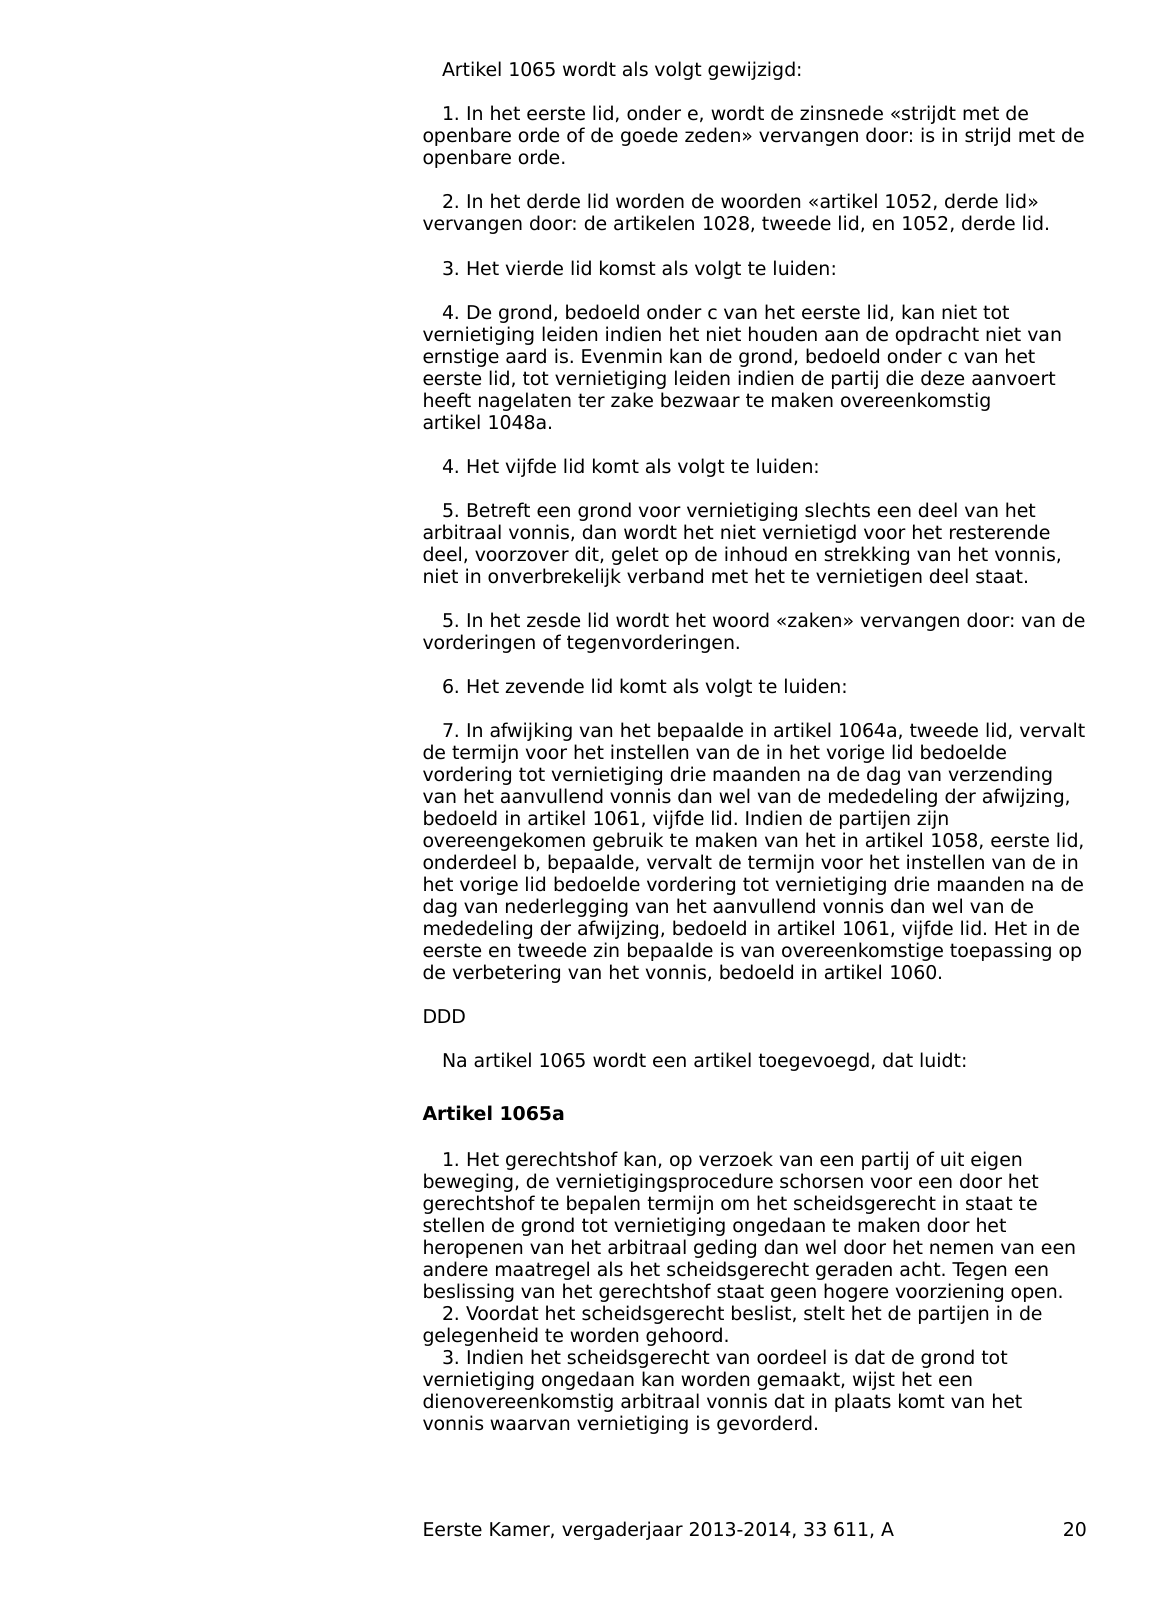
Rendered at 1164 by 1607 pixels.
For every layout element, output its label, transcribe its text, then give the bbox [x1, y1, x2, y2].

text 3. Indien het scheidsgerecht van oordeel is dat de grond tot vernietiging ongedaan kan worden gemaakt, wijst het een dienovereenkomstig arbitraal vonnis dat in plaats komt van het vonnis waarvan vernietiging is gevorderd. [422, 1347, 1087, 1435]
text 5. Betreft een grond voor vernietiging slechts een deel van het arbitraal vonnis, dan wordt het niet vernietigd voor het resterende deel, voorzover dit, gelet op de inhoud en strekking van het vonnis, niet in onverbrekelijk verband met het te vernietigen deel staat. [422, 500, 1087, 588]
text Artikel 1065 wordt als volgt gewijzigd: [422, 59, 1087, 81]
text 3. Het vierde lid komst als volgt te luiden: [422, 257, 1087, 279]
text 6. Het zevende lid komt als volgt te luiden: [422, 676, 1087, 698]
text 1. Het gerechtshof kan, op verzoek van een partij of uit eigen beweging, de vernietigingsprocedure schorsen voor een door het gerechtshof te bepalen termijn om het scheidsgerecht in staat te stellen de grond tot vernietiging ongedaan te maken door het heropenen van het arbitraal geding dan wel door het nemen van een andere maatregel als het scheidsgerecht geraden acht. Tegen een beslissing van het gerechtshof staat geen hogere voorziening open. [422, 1149, 1087, 1303]
subtitle Artikel 1065a [422, 1102, 1087, 1124]
text DDD [422, 1006, 1087, 1028]
text 2. Voordat het scheidsgerecht beslist, stelt het de partijen in de gelegenheid te worden gehoord. [422, 1303, 1087, 1347]
text 4. De grond, bedoeld onder c van het eerste lid, kan niet tot vernietiging leiden indien het niet houden aan de opdracht niet van ernstige aard is. Evenmin kan de grond, bedoeld onder c van het eerste lid, tot vernietiging leiden indien de partij die deze aanvoert heeft nagelaten ter zake bezwaar te maken overeenkomstig artikel 1048a. [422, 302, 1087, 433]
text 1. In het eerste lid, onder e, wordt de zinsnede «strijdt met de openbare orde of de goede zeden» vervangen door: is in strijd met de openbare orde. [422, 103, 1087, 169]
text 2. In het derde lid worden de woorden «artikel 1052, derde lid» vervangen door: de artikelen 1028, tweede lid, en 1052, derde lid. [422, 191, 1087, 235]
text 7. In afwijking van het bepaalde in artikel 1064a, tweede lid, vervalt de termijn voor het instellen van de in het vorige lid bedoelde vordering tot vernietiging drie maanden na de dag van verzending van het aanvullend vonnis dan wel van de mededeling der afwijzing, bedoeld in artikel 1061, vijfde lid. Indien de partijen zijn overeengekomen gebruik te maken van het in artikel 1058, eerste lid, onderdeel b, bepaalde, vervalt de termijn voor het instellen van de in het vorige lid bedoelde vordering tot vernietiging drie maanden na de dag van nederlegging van het aanvullend vonnis dan wel van de mededeling der afwijzing, bedoeld in artikel 1061, vijfde lid. Het in de eerste en tweede zin bepaalde is van overeenkomstige toepassing op de verbetering van het vonnis, bedoeld in artikel 1060. [422, 720, 1087, 984]
text 5. In het zesde lid wordt het woord «zaken» vervangen door: van de vorderingen of tegenvorderingen. [422, 610, 1087, 654]
text 4. Het vijfde lid komt als volgt te luiden: [422, 456, 1087, 478]
text Na artikel 1065 wordt een artikel toegevoegd, dat luidt: [422, 1050, 1087, 1072]
